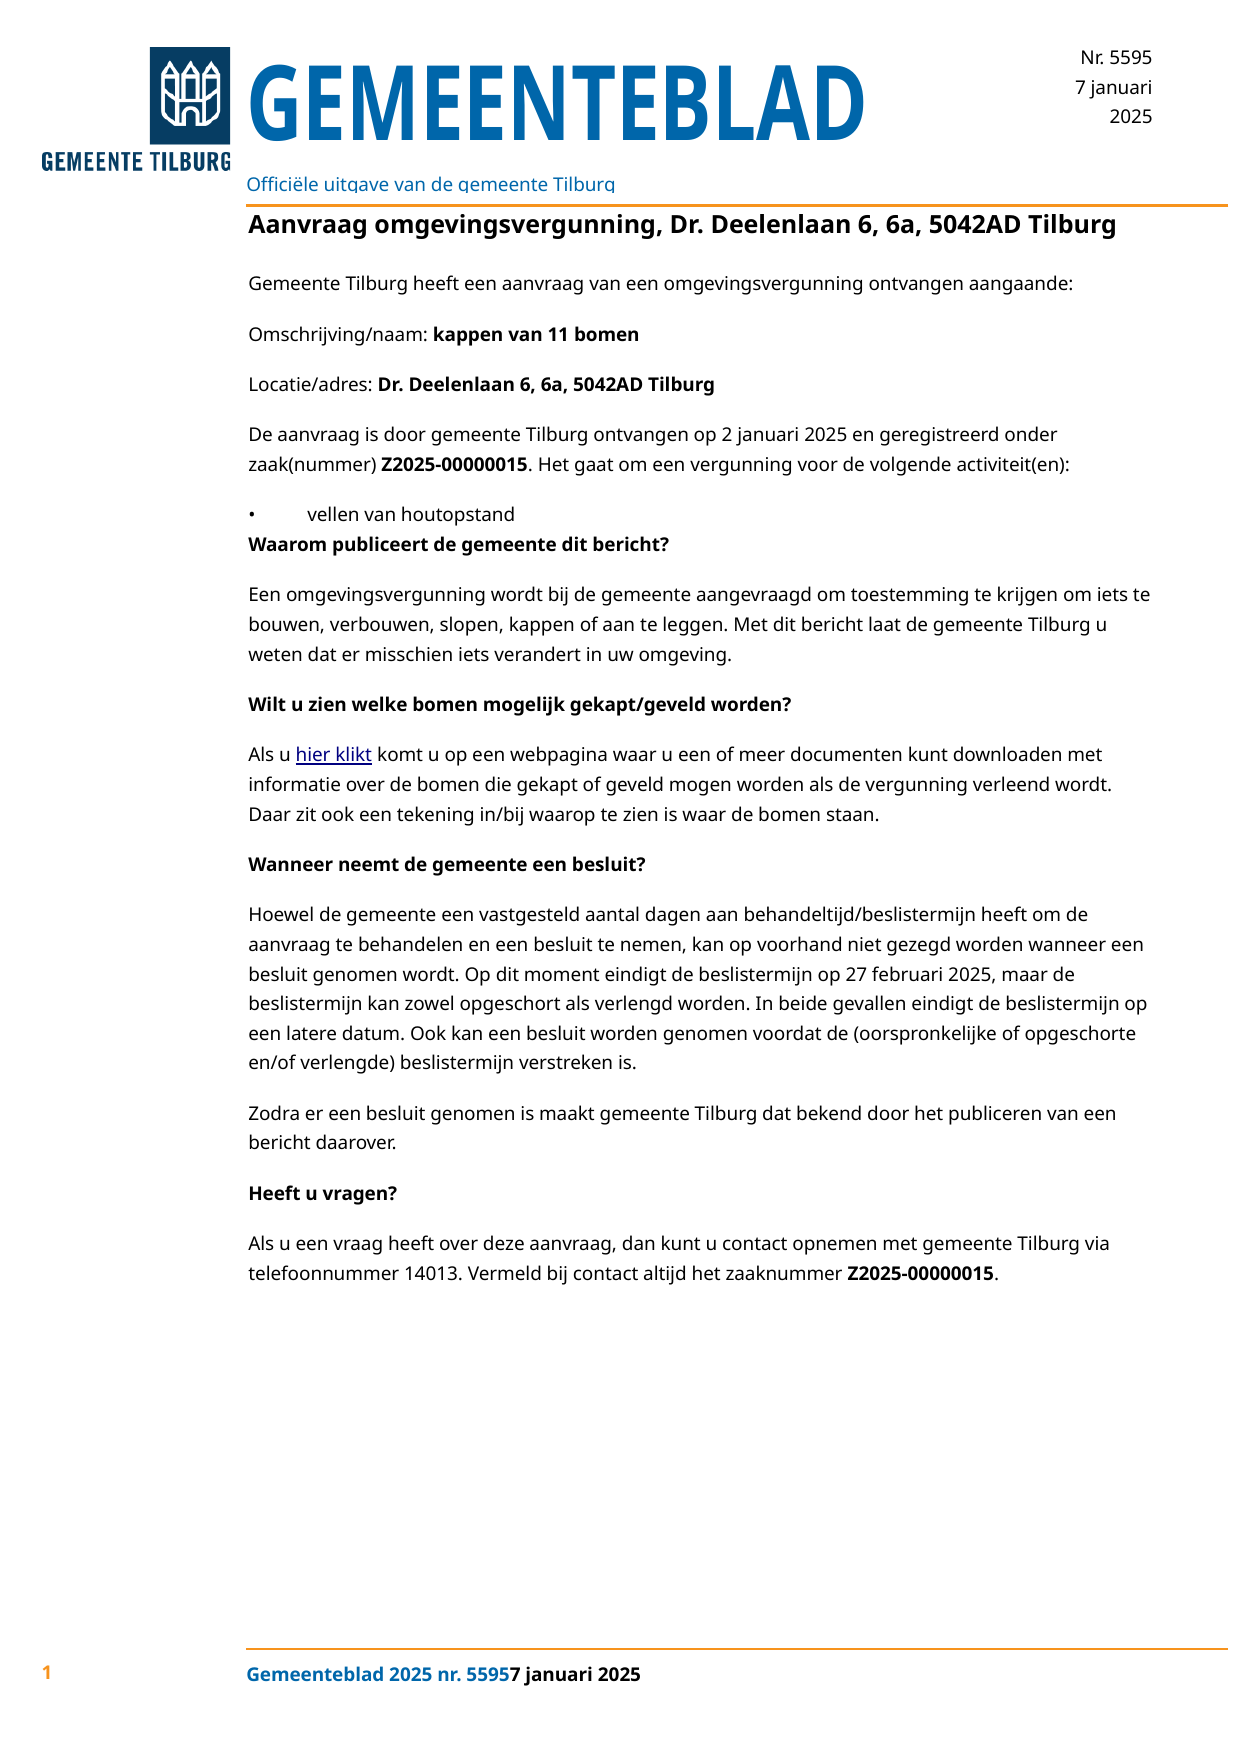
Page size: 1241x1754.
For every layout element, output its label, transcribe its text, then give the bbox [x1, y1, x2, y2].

text Hoewel de gemeente een vastgesteld aantal dagen aan behandeltijd/beslistermijn heeft om de aanvraag te behandelen en een besluit te nemen, kan op voorhand niet gezegd worden wanneer een besluit genomen wordt. Op dit moment eindigt de beslistermijn op 27 februari 2025, maar de beslistermijn kan zowel opgeschort als verlengd worden. In beide gevallen eindigt de beslistermijn op een latere datum. Ook kan een besluit worden genomen voordat de (oorspronkelijke of opgeschorte en/of verlengde) beslistermijn verstreken is. [248, 902, 1152, 1075]
text Als u een vraag heeft over deze aanvraag, dan kunt u contact opnemen met gemeente Tilburg via telefoonnummer 14013. Vermeld bij contact altijd het zaaknummer Z2025-00000015. [248, 1230, 1152, 1286]
text Wanneer neemt de gemeente een besluit? [248, 851, 1152, 877]
text Wilt u zien welke bomen mogelijk gekapt/geveld worden? [248, 691, 1152, 717]
picture [41, 47, 231, 172]
text Aanvraag omgevingsvergunning, Dr. Deelenlaan 6, 6a, 5042AD Tilburg [248, 207, 1152, 241]
text De aanvraag is door gemeente Tilburg ontvangen op 2 januari 2025 en geregistreerd onder zaak(nummer) Z2025-00000015. Het gaat om een vergunning voor de volgende activiteit(en): [248, 422, 1152, 477]
text Als u hier klikt komt u op een webpagina waar u een of meer documenten kunt downloaden met informatie over de bomen die gekapt of geveld mogen worden als de vergunning verleend wordt. Daar zit ook een tekening in/bij waarop te zien is waar de bomen staan. [248, 742, 1152, 826]
text Locatie/adres: Dr. Deelenlaan 6, 6a, 5042AD Tilburg [248, 371, 1152, 397]
text Zodra er een besluit genomen is maakt gemeente Tilburg dat bekend door het publiceren van een bericht daarover. [248, 1100, 1152, 1155]
text Waarom publiceert de gemeente dit bericht? [248, 531, 1152, 557]
text Een omgevingsvergunning wordt bij de gemeente aangevraagd om toestemming te krijgen om iets te bouwen, verbouwen, slopen, kappen of aan te leggen. Met dit bericht laat de gemeente Tilburg u weten dat er misschien iets verandert in uw omgeving. [248, 582, 1152, 666]
list vellen van houtopstand [248, 502, 1152, 527]
text Gemeente Tilburg heeft een aanvraag van een omgevingsvergunning ontvangen aangaande: [248, 270, 1152, 296]
text Omschrijving/naam: kappen van 11 bomen [248, 321, 1152, 346]
text Heeft u vragen? [248, 1180, 1152, 1206]
